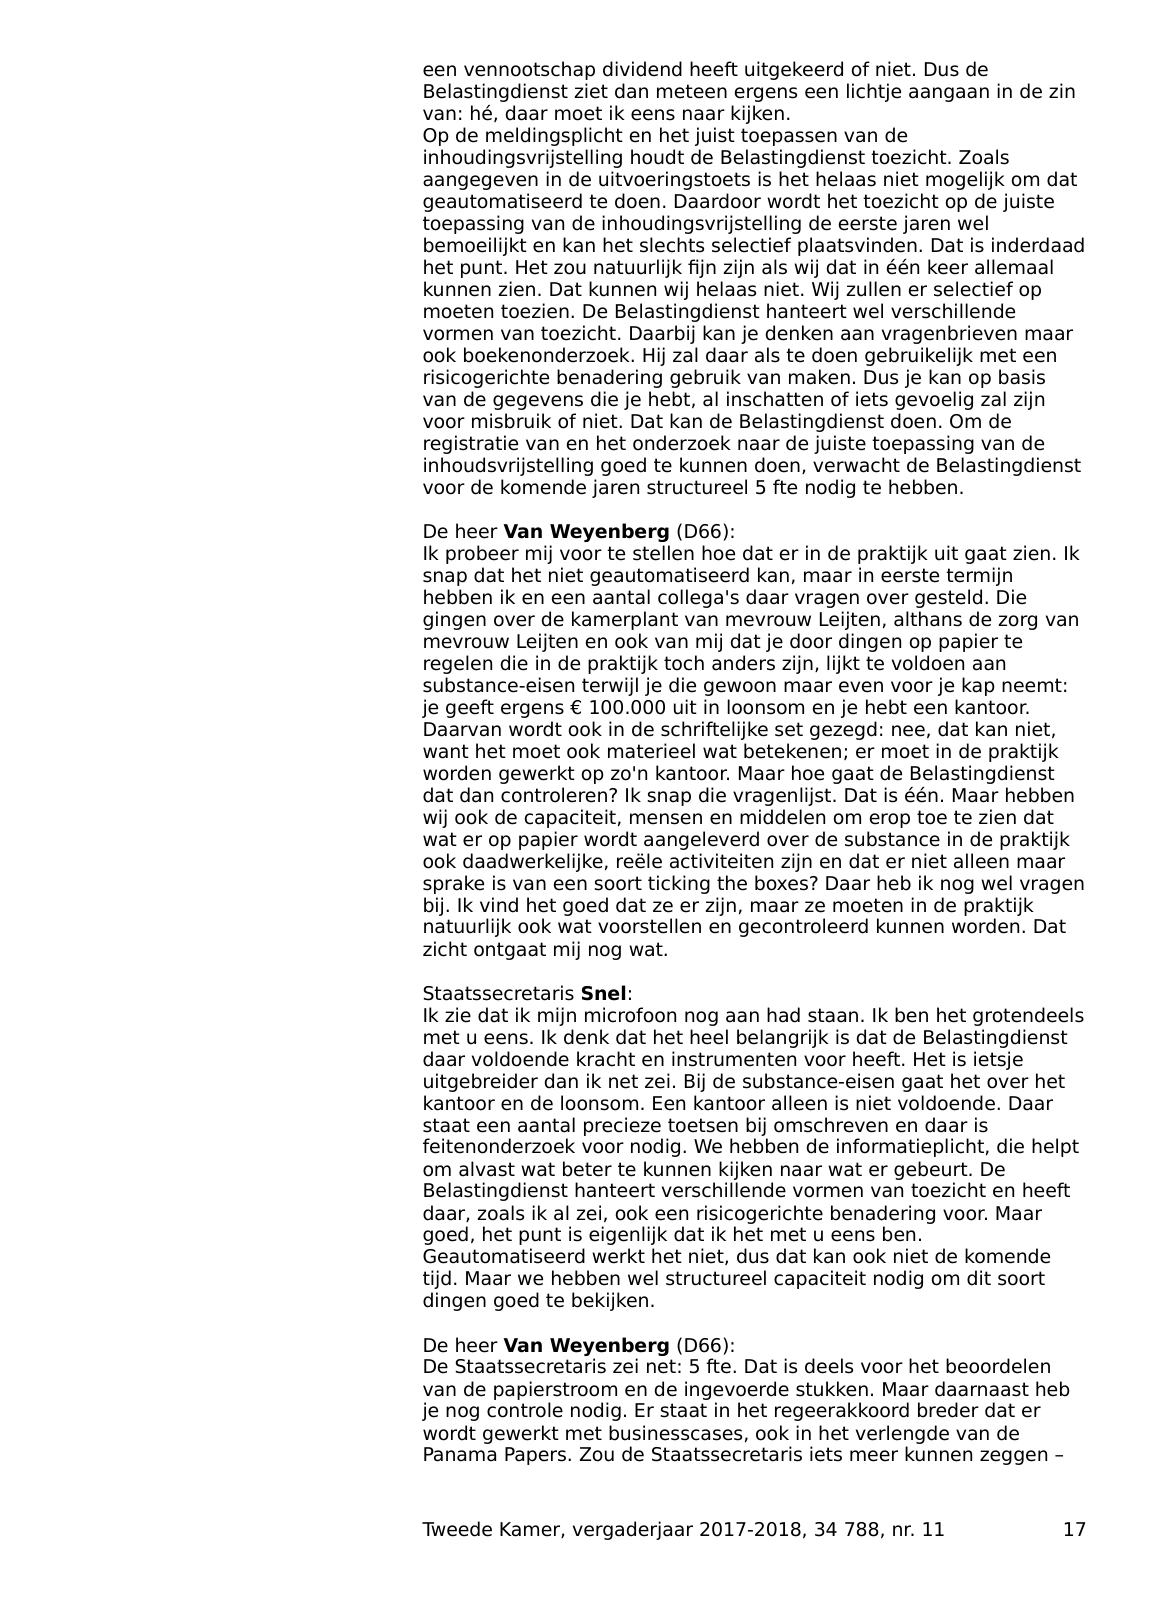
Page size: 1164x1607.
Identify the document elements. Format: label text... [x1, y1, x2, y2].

text Staatssecretaris Snel: [422, 983, 1087, 1004]
text een vennootschap dividend heeft uitgekeerd of niet. Dus de Belastingdienst ziet dan meteen ergens een lichtje aangaan in de zin van: hé, daar moet ik eens naar kijken. [422, 59, 1087, 125]
text Ik probeer mij voor te stellen hoe dat er in de praktijk uit gaat zien. Ik snap dat het niet geautomatiseerd kan, maar in eerste termijn hebben ik en een aantal collega's daar vragen over gesteld. Die gingen over de kamerplant van mevrouw Leijten, althans de zorg van mevrouw Leijten en ook van mij dat je door dingen op papier te regelen die in de praktijk toch anders zijn, lijkt te voldoen aan substance-eisen terwijl je die gewoon maar even voor je kap neemt: je geeft ergens € 100.000 uit in loonsom en je hebt een kantoor. Daarvan wordt ook in de schriftelijke set gezegd: nee, dat kan niet, want het moet ook materieel wat betekenen; er moet in de praktijk worden gewerkt op zo'n kantoor. Maar hoe gaat de Belastingdienst dat dan controleren? Ik snap die vragenlijst. Dat is één. Maar hebben wij ook de capaciteit, mensen en middelen om erop toe te zien dat wat er op papier wordt aangeleverd over de substance in de praktijk ook daadwerkelijke, reële activiteiten zijn en dat er niet alleen maar sprake is van een soort ticking the boxes? Daar heb ik nog wel vragen bij. Ik vind het goed dat ze er zijn, maar ze moeten in de praktijk natuurlijk ook wat voorstellen en gecontroleerd kunnen worden. Dat zicht ontgaat mij nog wat. [422, 543, 1087, 960]
text De heer Van Weyenberg (D66): [422, 521, 1087, 543]
text Ik zie dat ik mijn microfoon nog aan had staan. Ik ben het grotendeels met u eens. Ik denk dat het heel belangrijk is dat de Belastingdienst daar voldoende kracht en instrumenten voor heeft. Het is ietsje uitgebreider dan ik net zei. Bij de substance-eisen gaat het over het kantoor en de loonsom. Een kantoor alleen is niet voldoende. Daar staat een aantal precieze toetsen bij omschreven en daar is feitenonderzoek voor nodig. We hebben de informatieplicht, die helpt om alvast wat beter te kunnen kijken naar wat er gebeurt. De Belastingdienst hanteert verschillende vormen van toezicht en heeft daar, zoals ik al zei, ook een risicogerichte benadering voor. Maar goed, het punt is eigenlijk dat ik het met u eens ben. Geautomatiseerd werkt het niet, dus dat kan ook niet de komende tijd. Maar we hebben wel structureel capaciteit nodig om dit soort dingen goed te bekijken. [422, 1004, 1087, 1312]
text De heer Van Weyenberg (D66): [422, 1334, 1087, 1356]
text De Staatssecretaris zei net: 5 fte. Dat is deels voor het beoordelen van de papierstroom en de ingevoerde stukken. Maar daarnaast heb je nog controle nodig. Er staat in het regeerakkoord breder dat er wordt gewerkt met businesscases, ook in het verlengde van de Panama Papers. Zou de Staatssecretaris iets meer kunnen zeggen – [422, 1356, 1087, 1466]
text Op de meldingsplicht en het juist toepassen van de inhoudingsvrijstelling houdt de Belastingdienst toezicht. Zoals aangegeven in de uitvoeringstoets is het helaas niet mogelijk om dat geautomatiseerd te doen. Daardoor wordt het toezicht op de juiste toepassing van de inhoudingsvrijstelling de eerste jaren wel bemoeilijkt en kan het slechts selectief plaatsvinden. Dat is inderdaad het punt. Het zou natuurlijk fijn zijn als wij dat in één keer allemaal kunnen zien. Dat kunnen wij helaas niet. Wij zullen er selectief op moeten toezien. De Belastingdienst hanteert wel verschillende vormen van toezicht. Daarbij kan je denken aan vragenbrieven maar ook boekenonderzoek. Hij zal daar als te doen gebruikelijk met een risicogerichte benadering gebruik van maken. Dus je kan op basis van de gegevens die je hebt, al inschatten of iets gevoelig zal zijn voor misbruik of niet. Dat kan de Belastingdienst doen. Om de registratie van en het onderzoek naar de juiste toepassing van de inhoudsvrijstelling goed te kunnen doen, verwacht de Belastingdienst voor de komende jaren structureel 5 fte nodig te hebben. [422, 125, 1087, 499]
